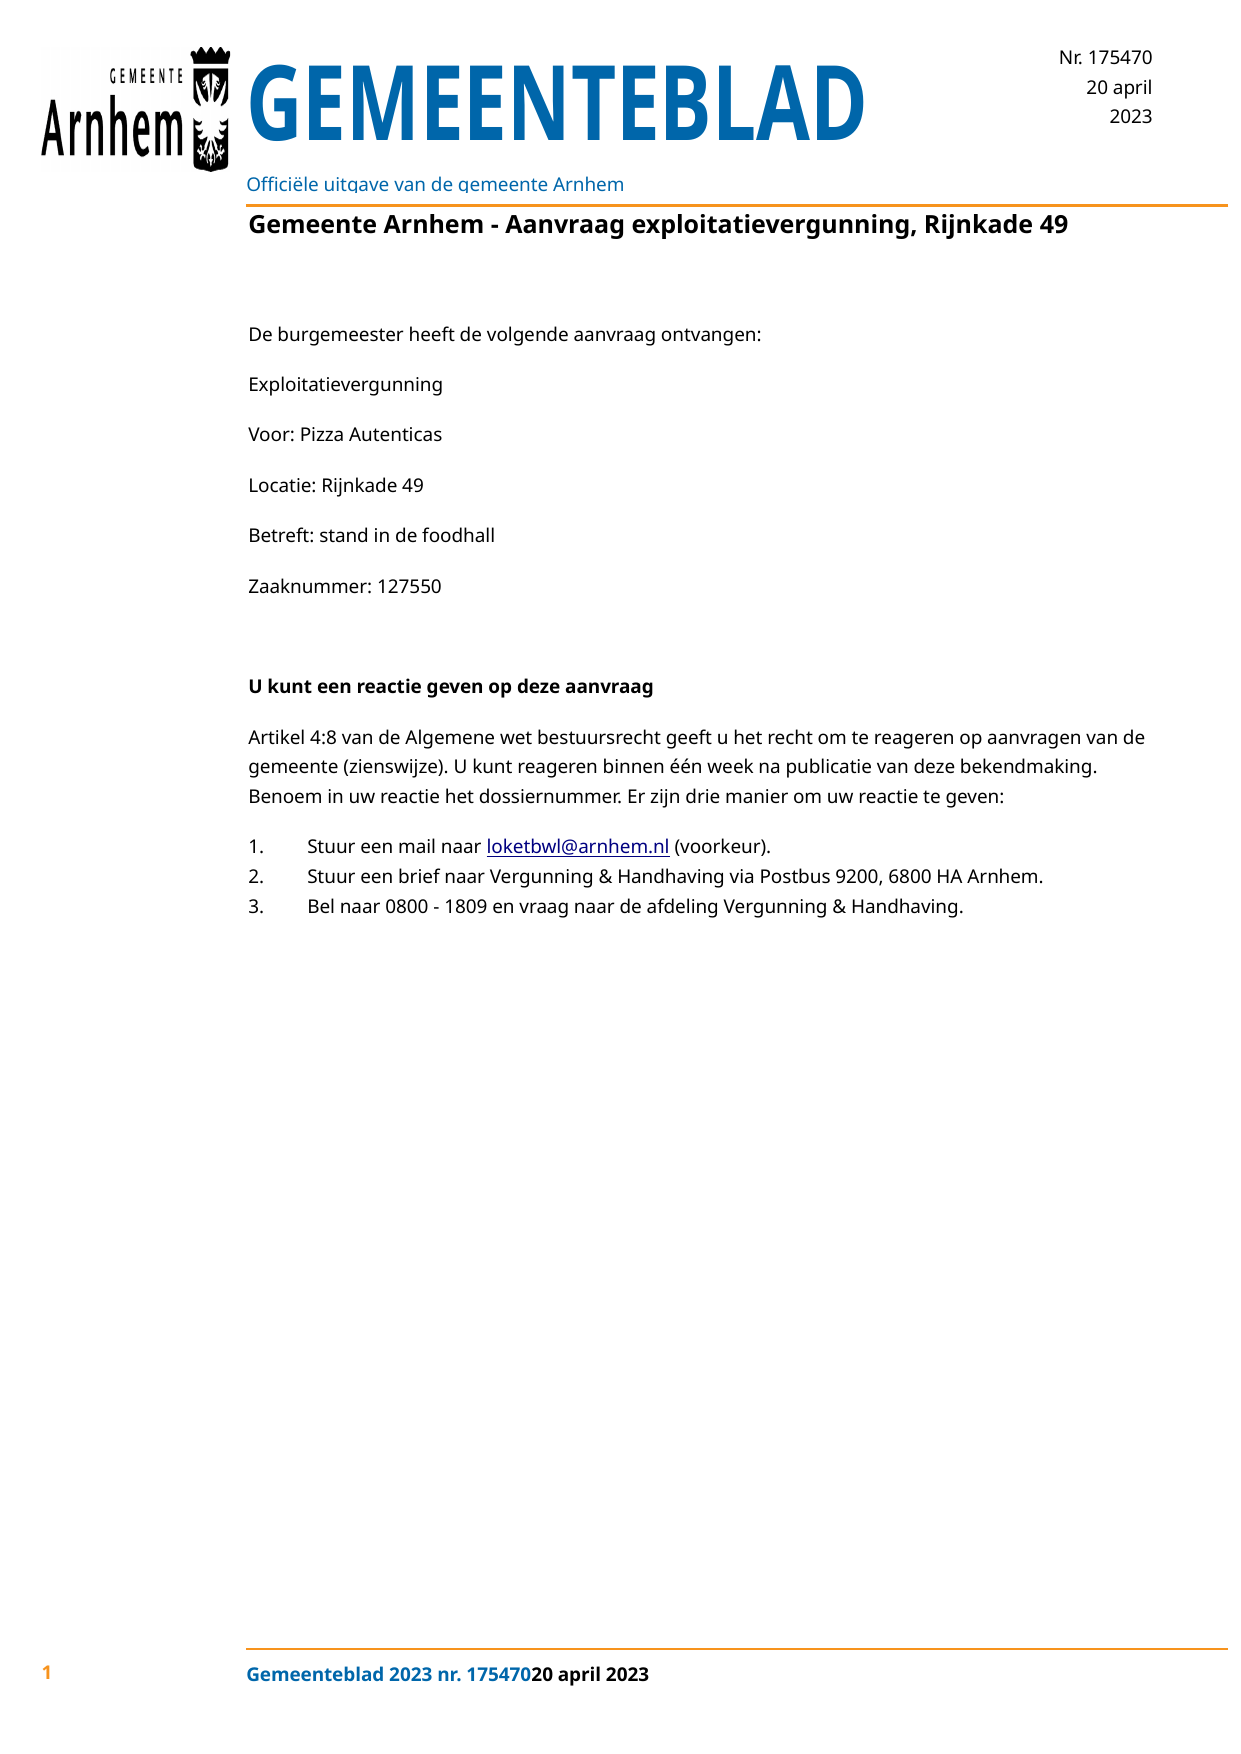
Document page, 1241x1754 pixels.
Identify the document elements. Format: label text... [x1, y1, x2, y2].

picture [41, 47, 231, 172]
text Exploitatievergunning [248, 371, 1152, 397]
text Locatie: Rijnkade 49 [248, 472, 1152, 498]
text U kunt een reactie geven op deze aanvraag [248, 674, 1152, 699]
text Zaaknummer: 127550 [248, 573, 1152, 598]
list Stuur een brief naar Vergunning & Handhaving via Postbus 9200, 6800 HA Arnhem. [248, 863, 1152, 889]
text De burgemeester heeft de volgende aanvraag ontvangen: [248, 321, 1152, 346]
list Stuur een mail naar loketbwl@arnhem.nl (voorkeur). [248, 834, 1152, 859]
text Voor: Pizza Autenticas [248, 422, 1152, 447]
text Gemeente Arnhem - Aanvraag exploitatievergunning, Rijnkade 49 [248, 207, 1152, 241]
text Artikel 4:8 van de Algemene wet bestuursrecht geeft u het recht om te reageren op aanvragen van de gemeente (zienswijze). U kunt reageren binnen één week na publicatie van deze bekendmaking. Benoem in uw reactie het dossiernummer. Er zijn drie manier om uw reactie te geven: [248, 724, 1152, 809]
text Betreft: stand in de foodhall [248, 522, 1152, 548]
list Bel naar 0800 - 1809 en vraag naar de afdeling Vergunning & Handhaving. [248, 893, 1152, 918]
